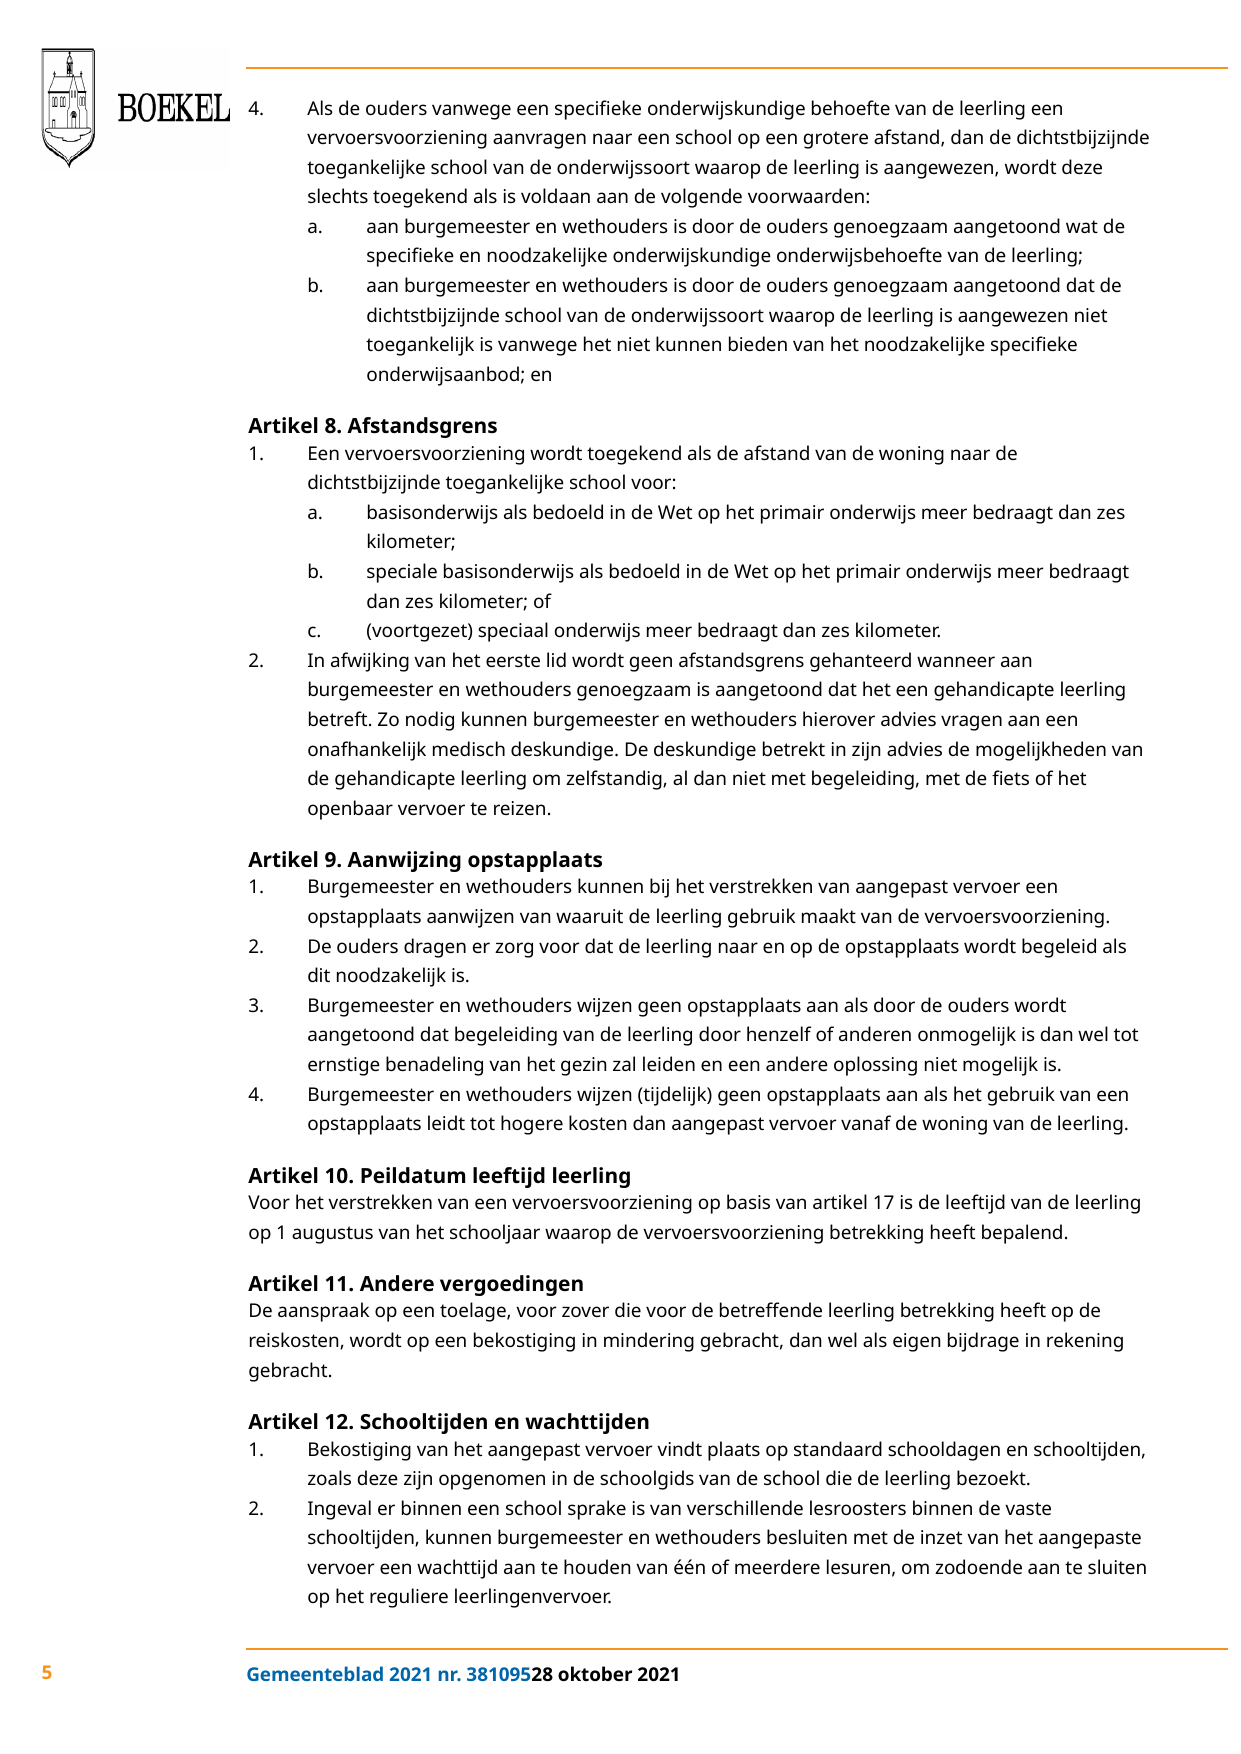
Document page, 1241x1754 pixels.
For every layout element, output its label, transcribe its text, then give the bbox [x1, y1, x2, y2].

list Burgemeester en wethouders wijzen geen opstapplaats aan als door de ouders wordt aangetoond dat begeleiding van de leerling door henzelf of anderen onmogelijk is dan wel tot ernstige benadeling van het gezin zal leiden en een andere oplossing niet mogelijk is. [248, 992, 1152, 1077]
list Bekostiging van het aangepast vervoer vindt plaats op standaard schooldagen en schooltijden, zoals deze zijn opgenomen in de schoolgids van de school die de leerling bezoekt. [248, 1436, 1152, 1491]
list (voortgezet) speciaal onderwijs meer bedraagt dan zes kilometer. [307, 617, 1152, 643]
text Artikel 8. Afstandsgrens [248, 411, 1152, 440]
picture [41, 47, 231, 172]
text Artikel 9. Aanwijzing opstapplaats [248, 845, 1152, 874]
list Burgemeester en wethouders kunnen bij het verstrekken van aangepast vervoer een opstapplaats aanwijzen van waaruit de leerling gebruik maakt van de vervoersvoorziening. [248, 874, 1152, 929]
list Een vervoersvoorziening wordt toegekend als de afstand van de woning naar de dichtstbijzijnde toegankelijke school voor: [248, 440, 1152, 495]
list aan burgemeester en wethouders is door de ouders genoegzaam aangetoond dat de dichtstbijzijnde school van de onderwijssoort waarop de leerling is aangewezen niet toegankelijk is vanwege het niet kunnen bieden van het noodzakelijke specifieke onderwijsaanbod; en [307, 272, 1152, 387]
list De ouders dragen er zorg voor dat de leerling naar en op de opstapplaats wordt begeleid als dit noodzakelijk is. [248, 933, 1152, 988]
list aan burgemeester en wethouders is door de ouders genoegzaam aangetoond wat de specifieke en noodzakelijke onderwijskundige onderwijsbehoefte van de leerling; [307, 213, 1152, 268]
list Ingeval er binnen een school sprake is van verschillende lesroosters binnen de vaste schooltijden, kunnen burgemeester en wethouders besluiten met de inzet van het aangepaste vervoer een wachttijd aan te houden van één of meerdere lesuren, om zodoende aan te sluiten op het reguliere leerlingenvervoer. [248, 1495, 1152, 1609]
text Artikel 11. Andere vergoedingen [248, 1269, 1152, 1298]
list Burgemeester en wethouders wijzen (tijdelijk) geen opstapplaats aan als het gebruik van een opstapplaats leidt tot hogere kosten dan aangepast vervoer vanaf de woning van de leerling. [248, 1081, 1152, 1136]
list In afwijking van het eerste lid wordt geen afstandsgrens gehanteerd wanneer aan burgemeester en wethouders genoegzaam is aangetoond dat het een gehandicapte leerling betreft. Zo nodig kunnen burgemeester en wethouders hierover advies vragen aan een onafhankelijk medisch deskundige. De deskundige betrekt in zijn advies de mogelijkheden van de gehandicapte leerling om zelfstandig, al dan niet met begeleiding, met de fiets of het openbaar vervoer te reizen. [248, 647, 1152, 821]
list Als de ouders vanwege een specifieke onderwijskundige behoefte van de leerling een vervoersvoorziening aanvragen naar een school op een grotere afstand, dan de dichtstbijzijnde toegankelijke school van de onderwijssoort waarop de leerling is aangewezen, wordt deze slechts toegekend als is voldaan aan de volgende voorwaarden: [248, 95, 1152, 209]
text Artikel 10. Peildatum leeftijd leerling [248, 1161, 1152, 1189]
list basisonderwijs als bedoeld in de Wet op het primair onderwijs meer bedraagt dan zes kilometer; [307, 499, 1152, 554]
text Voor het verstrekken van een vervoersvoorziening op basis van artikel 17 is de leeftijd van de leerling op 1 augustus van het schooljaar waarop de vervoersvoorziening betrekking heeft bepalend. [248, 1189, 1152, 1244]
text De aanspraak op een toelage, voor zover die voor de betreffende leerling betrekking heeft op de reiskosten, wordt op een bekostiging in mindering gebracht, dan wel als eigen bijdrage in rekening gebracht. [248, 1298, 1152, 1383]
text Artikel 12. Schooltijden en wachttijden [248, 1407, 1152, 1436]
list speciale basisonderwijs als bedoeld in de Wet op het primair onderwijs meer bedraagt dan zes kilometer; of [307, 558, 1152, 613]
